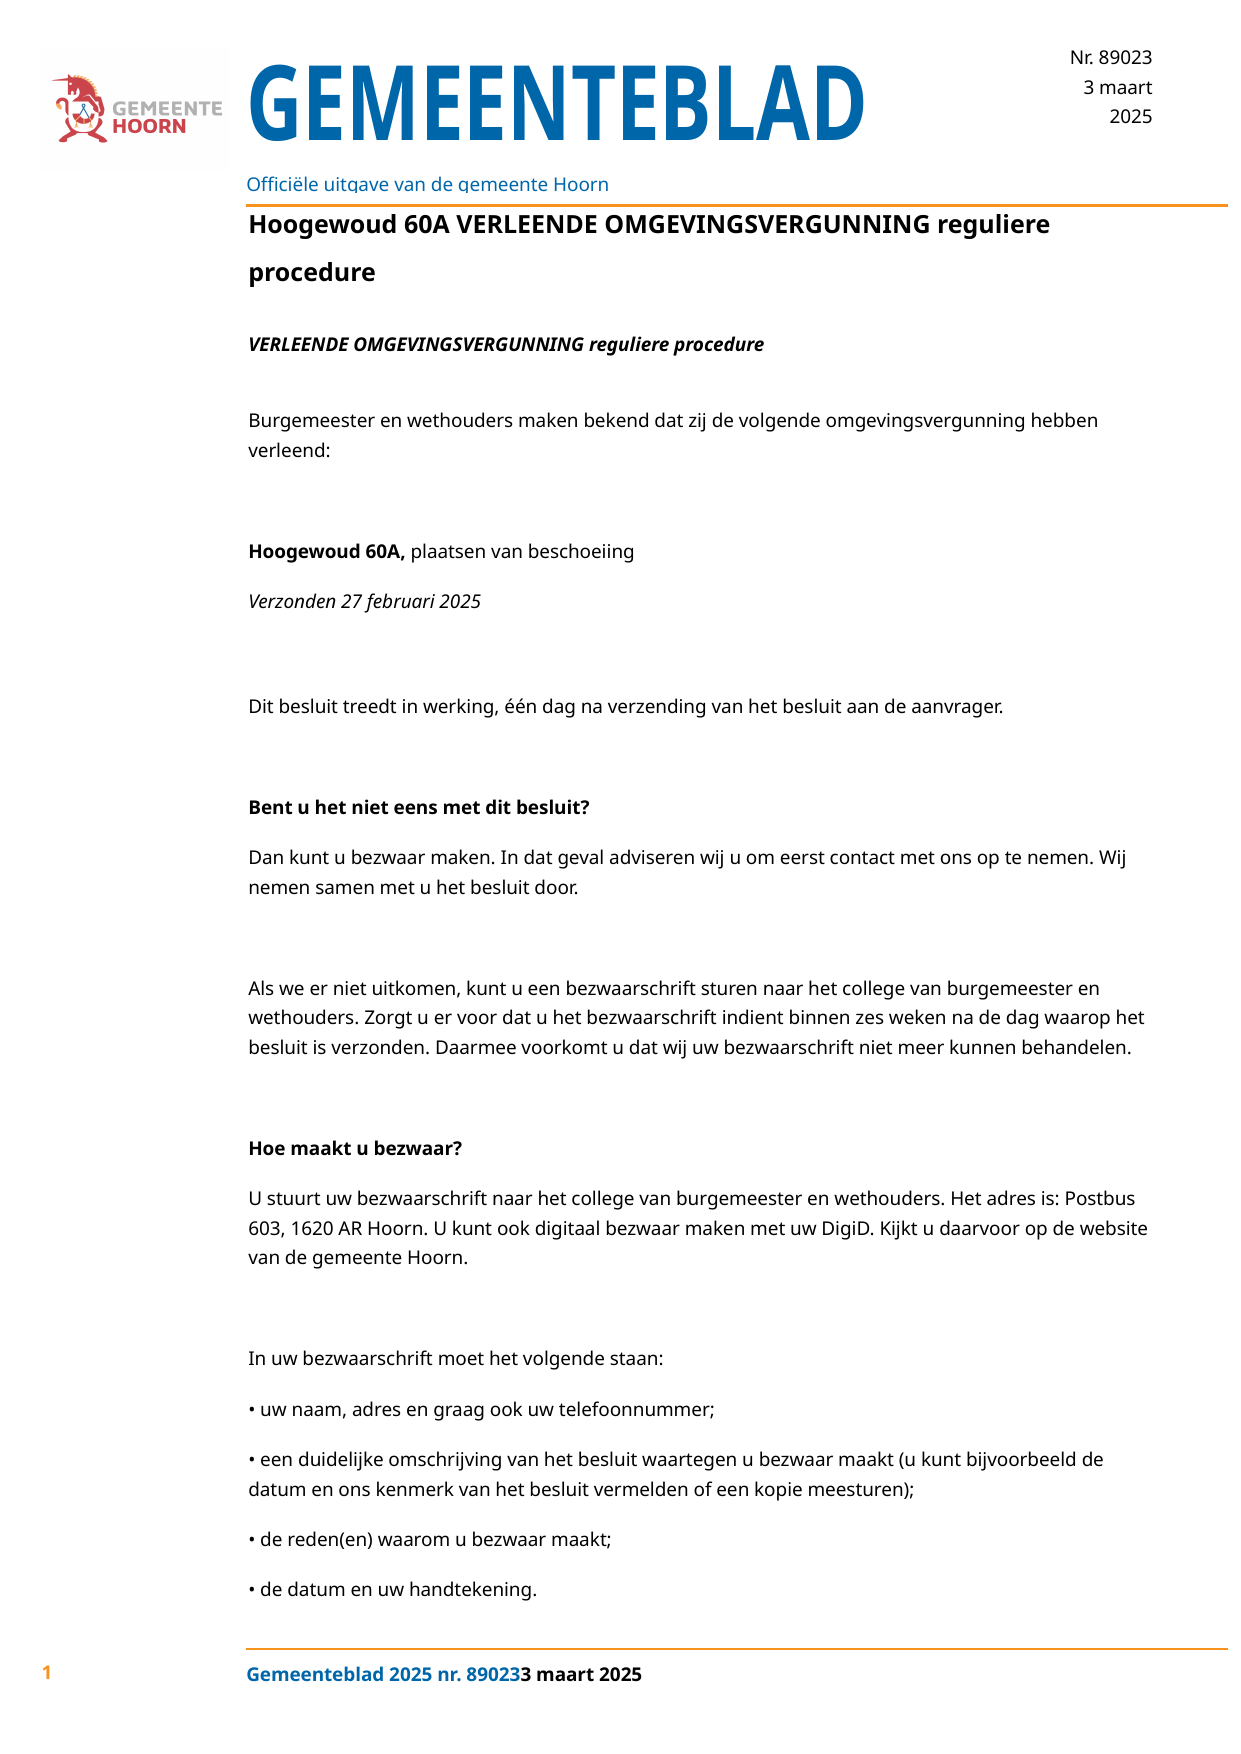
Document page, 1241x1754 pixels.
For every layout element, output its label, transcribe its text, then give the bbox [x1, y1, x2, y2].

text Bent u het niet eens met dit besluit? [248, 794, 1152, 820]
picture [41, 47, 231, 172]
text Burgemeester en wethouders maken bekend dat zij de volgende omgevingsvergunning hebben verleend: [248, 408, 1152, 463]
text ﻿ [248, 639, 1152, 668]
text Dan kunt u bezwaar maken. In dat geval adviseren wij u om eerst contact met ons op te nemen. Wij nemen samen met u het besluit door. [248, 844, 1152, 900]
text Hoogewoud 60A, plaatsen van beschoeiing [248, 538, 1152, 564]
text Dit besluit treedt in werking, één dag na verzending van het besluit aan de aanvrager. [248, 693, 1152, 719]
text • een duidelijke omschrijving van het besluit waartegen u bezwaar maakt (u kunt bijvoorbeeld de datum en ons kenmerk van het besluit vermelden of een kopie meesturen); [248, 1446, 1152, 1501]
text • uw naam, adres en graag ook uw telefoonnummer; [248, 1396, 1152, 1421]
text • de reden(en) waarom u bezwaar maakt; [248, 1526, 1152, 1552]
text Verzonden 27 februari 2025 [248, 588, 1152, 614]
text • de datum en uw handtekening. [248, 1577, 1152, 1602]
text Hoogewoud 60A VERLEENDE OMGEVINGSVERGUNNING reguliere procedure [248, 207, 1152, 288]
text VERLEENDE OMGEVINGSVERGUNNING reguliere procedure [248, 331, 1152, 357]
text U stuurt uw bezwaarschrift naar het college van burgemeester en wethouders. Het adres is: Postbus 603, 1620 AR Hoorn. U kunt ook digitaal bezwaar maken met uw DigiD. Kijkt u daarvoor op de website van de gemeente Hoorn. [248, 1185, 1152, 1270]
text In uw bezwaarschrift moet het volgende staan: [248, 1345, 1152, 1371]
text Hoe maakt u bezwaar? [248, 1135, 1152, 1161]
text Als we er niet uitkomen, kunt u een bezwaarschrift sturen naar het college van burgemeester en wethouders. Zorgt u er voor dat u het bezwaarschrift indient binnen zes weken na de dag waarop het besluit is verzonden. Daarmee voorkomt u dat wij uw bezwaarschrift niet meer kunnen behandelen. [248, 975, 1152, 1060]
